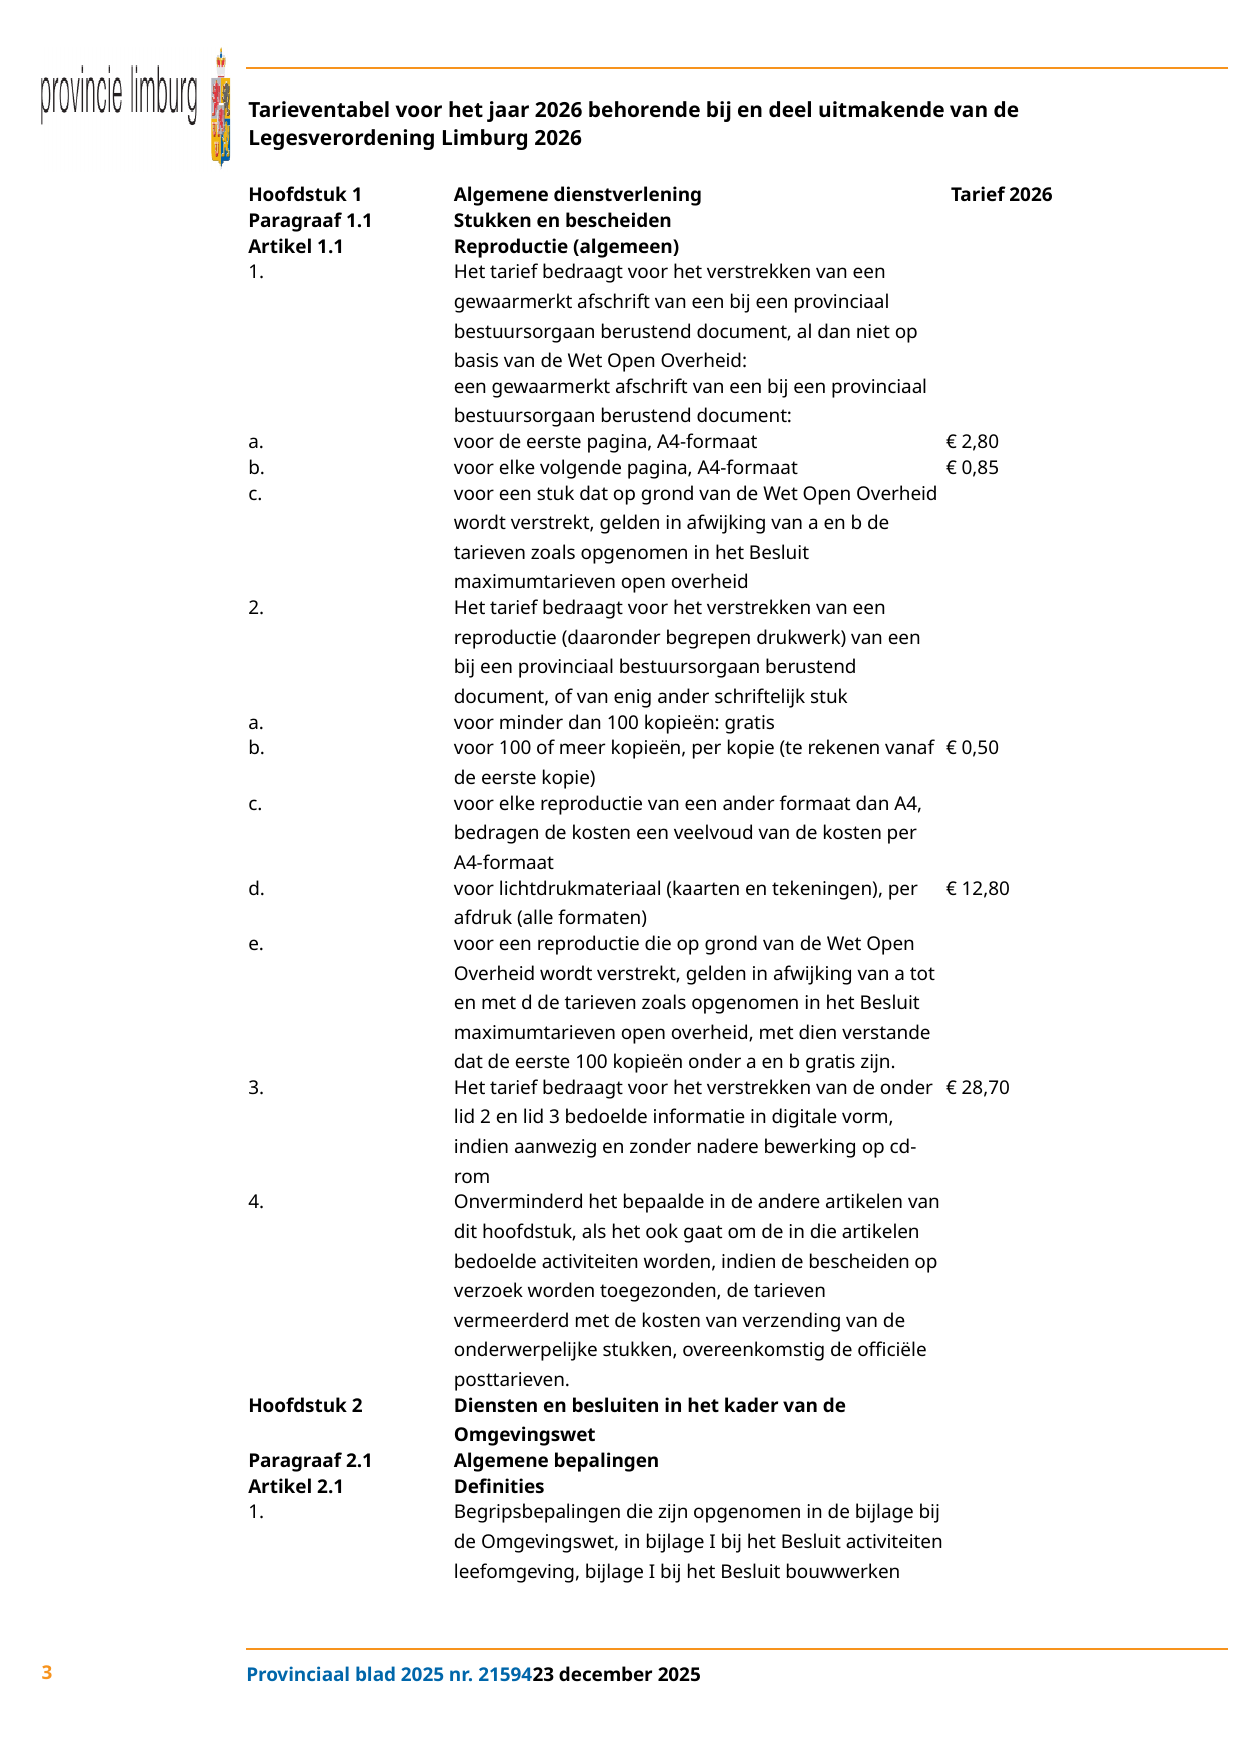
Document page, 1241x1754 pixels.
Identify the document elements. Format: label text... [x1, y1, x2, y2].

table_cell [946, 373, 1152, 428]
table_cell c. [248, 480, 454, 594]
table_cell d. [248, 875, 454, 930]
table_cell Hoofdstuk 2 [248, 1392, 454, 1447]
table_cell een gewaarmerkt afschrift van een bij een provinciaal bestuursorgaan berustend document: [454, 373, 946, 428]
table_cell Onverminderd het bepaalde in de andere artikelen van dit hoofdstuk, als het ook gaat om de in die artikelen bedoelde activiteiten worden, indien de bescheiden op verzoek worden toegezonden, de tarieven vermeerderd met de kosten van verzending van de onderwerpelijke stukken, overeenkomstig de officiële posttarieven. [454, 1189, 946, 1392]
table_cell € 12,80 [946, 875, 1152, 930]
table_cell e. [248, 930, 454, 1074]
table_cell [946, 207, 1152, 233]
table_cell [946, 1499, 1152, 1583]
table_cell 1. [248, 1499, 454, 1583]
table_cell [946, 233, 1152, 259]
table_cell Artikel 2.1 [248, 1473, 454, 1499]
table_cell b. [248, 735, 454, 790]
table_cell [946, 1473, 1152, 1499]
table_cell voor elke volgende pagina, A4-formaat [454, 454, 946, 480]
table_cell [946, 1447, 1152, 1473]
table_cell Diensten en besluiten in het kader van de Omgevingswet [454, 1392, 946, 1447]
table_cell [946, 709, 1152, 734]
table_cell 4. [248, 1189, 454, 1392]
table_cell voor een reproductie die op grond van de Wet Open Overheid wordt verstrekt, gelden in afwijking van a tot en met d de tarieven zoals opgenomen in het Besluit maximumtarieven open overheid, met dien verstande dat de eerste 100 kopieën onder a en b gratis zijn. [454, 930, 946, 1074]
table_cell [946, 594, 1152, 709]
table_cell Begripsbepalingen die zijn opgenomen in de bijlage bij de Omgevingswet, in bijlage I bij het Besluit activiteiten leefomgeving, bijlage I bij het Besluit bouwwerken [454, 1499, 946, 1583]
table_cell [248, 373, 454, 428]
table_cell voor lichtdrukmateriaal (kaarten en tekeningen), per afdruk (alle formaten) [454, 875, 946, 930]
table_cell voor de eerste pagina, A4-formaat [454, 429, 946, 454]
table_cell Artikel 1.1 [248, 233, 454, 259]
table_cell Paragraaf 1.1 [248, 207, 454, 233]
table_cell € 28,70 [946, 1074, 1152, 1189]
table_cell [946, 790, 1152, 875]
table_cell € 2,80 [946, 429, 1152, 454]
table_cell Stukken en bescheiden [454, 207, 946, 233]
table_cell [946, 1189, 1152, 1392]
table_cell c. [248, 790, 454, 875]
table_cell Paragraaf 2.1 [248, 1447, 454, 1473]
table_cell Algemene bepalingen [454, 1447, 946, 1473]
table_cell Het tarief bedraagt voor het verstrekken van de onder lid 2 en lid 3 bedoelde informatie in digitale vorm, indien aanwezig en zonder nadere bewerking op cd-rom [454, 1074, 946, 1189]
table_cell [946, 259, 1152, 373]
table_cell 3. [248, 1074, 454, 1189]
picture [41, 47, 231, 172]
table_cell voor een stuk dat op grond van de Wet Open Overheid wordt verstrekt, gelden in afwijking van a en b de tarieven zoals opgenomen in het Besluit maximumtarieven open overheid [454, 480, 946, 594]
table_cell Definities [454, 1473, 946, 1499]
table_cell voor 100 of meer kopieën, per kopie (te rekenen vanaf de eerste kopie) [454, 735, 946, 790]
table_cell voor minder dan 100 kopieën: gratis [454, 709, 946, 734]
table_cell a. [248, 709, 454, 734]
table_cell b. [248, 454, 454, 480]
table_cell [946, 1392, 1152, 1447]
table_cell a. [248, 429, 454, 454]
table_cell [946, 480, 1152, 594]
table_header Algemene dienstverlening [454, 181, 946, 207]
table_cell Het tarief bedraagt voor het verstrekken van een reproductie (daaronder begrepen drukwerk) van een bij een provinciaal bestuursorgaan berustend document, of van enig ander schriftelijk stuk [454, 594, 946, 709]
table_cell 2. [248, 594, 454, 709]
table_cell 1. [248, 259, 454, 373]
table_cell voor elke reproductie van een ander formaat dan A4, bedragen de kosten een veelvoud van de kosten per A4-formaat [454, 790, 946, 875]
table_cell Reproductie (algemeen) [454, 233, 946, 259]
text Tarieventabel voor het jaar 2026 behorende bij en deel uitmakende van de Legesverordening Limburg 2026 [248, 95, 1152, 152]
table_header Tarief 2026 [946, 181, 1152, 207]
table_cell Het tarief bedraagt voor het verstrekken van een gewaarmerkt afschrift van een bij een provinciaal bestuursorgaan berustend document, al dan niet op basis van de Wet Open Overheid: [454, 259, 946, 373]
table_header Hoofdstuk 1 [248, 181, 454, 207]
table_cell € 0,85 [946, 454, 1152, 480]
table_cell [946, 930, 1152, 1074]
table_cell € 0,50 [946, 735, 1152, 790]
